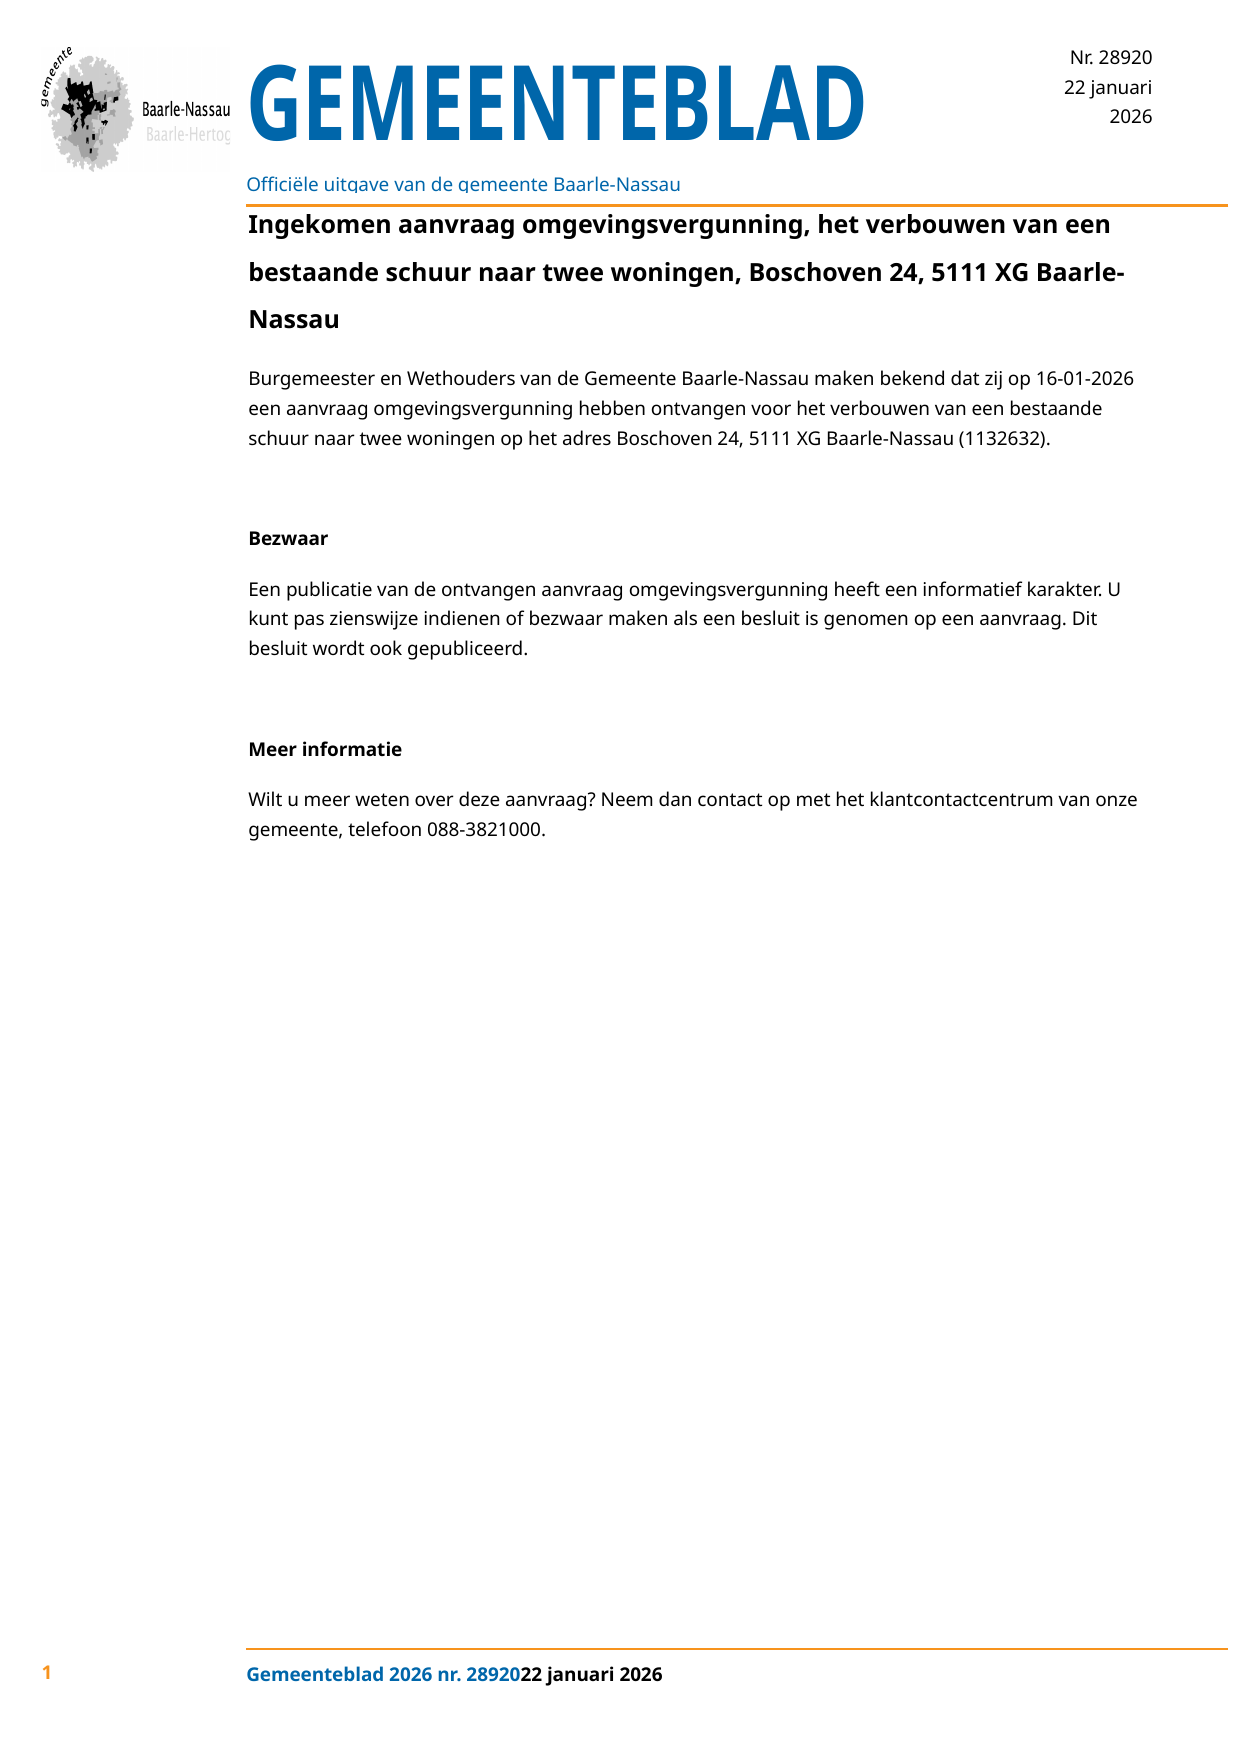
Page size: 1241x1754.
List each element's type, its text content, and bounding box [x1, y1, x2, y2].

text Burgemeester en Wethouders van de Gemeente Baarle-Nassau maken bekend dat zij op 16-01-2026 een aanvraag omgevingsvergunning hebben ontvangen voor het verbouwen van een bestaande schuur naar twee woningen op het adres Boschoven 24, 5111 XG Baarle-Nassau (1132632). [248, 366, 1152, 450]
text Ingekomen aanvraag omgevingsvergunning, het verbouwen van een bestaande schuur naar twee woningen, Boschoven 24, 5111 XG Baarle-Nassau [248, 207, 1152, 336]
picture [41, 47, 231, 172]
text Bezwaar [248, 526, 1152, 551]
text Meer informatie [248, 736, 1152, 762]
text Een publicatie van de ontvangen aanvraag omgevingsvergunning heeft een informatief karakter. U kunt pas zienswijze indienen of bezwaar maken als een besluit is genomen op een aanvraag. Dit besluit wordt ook gepubliceerd. [248, 576, 1152, 661]
text Wilt u meer weten over deze aanvraag? Neem dan contact op met het klantcontactcentrum van onze gemeente, telefoon 088-3821000. [248, 786, 1152, 842]
